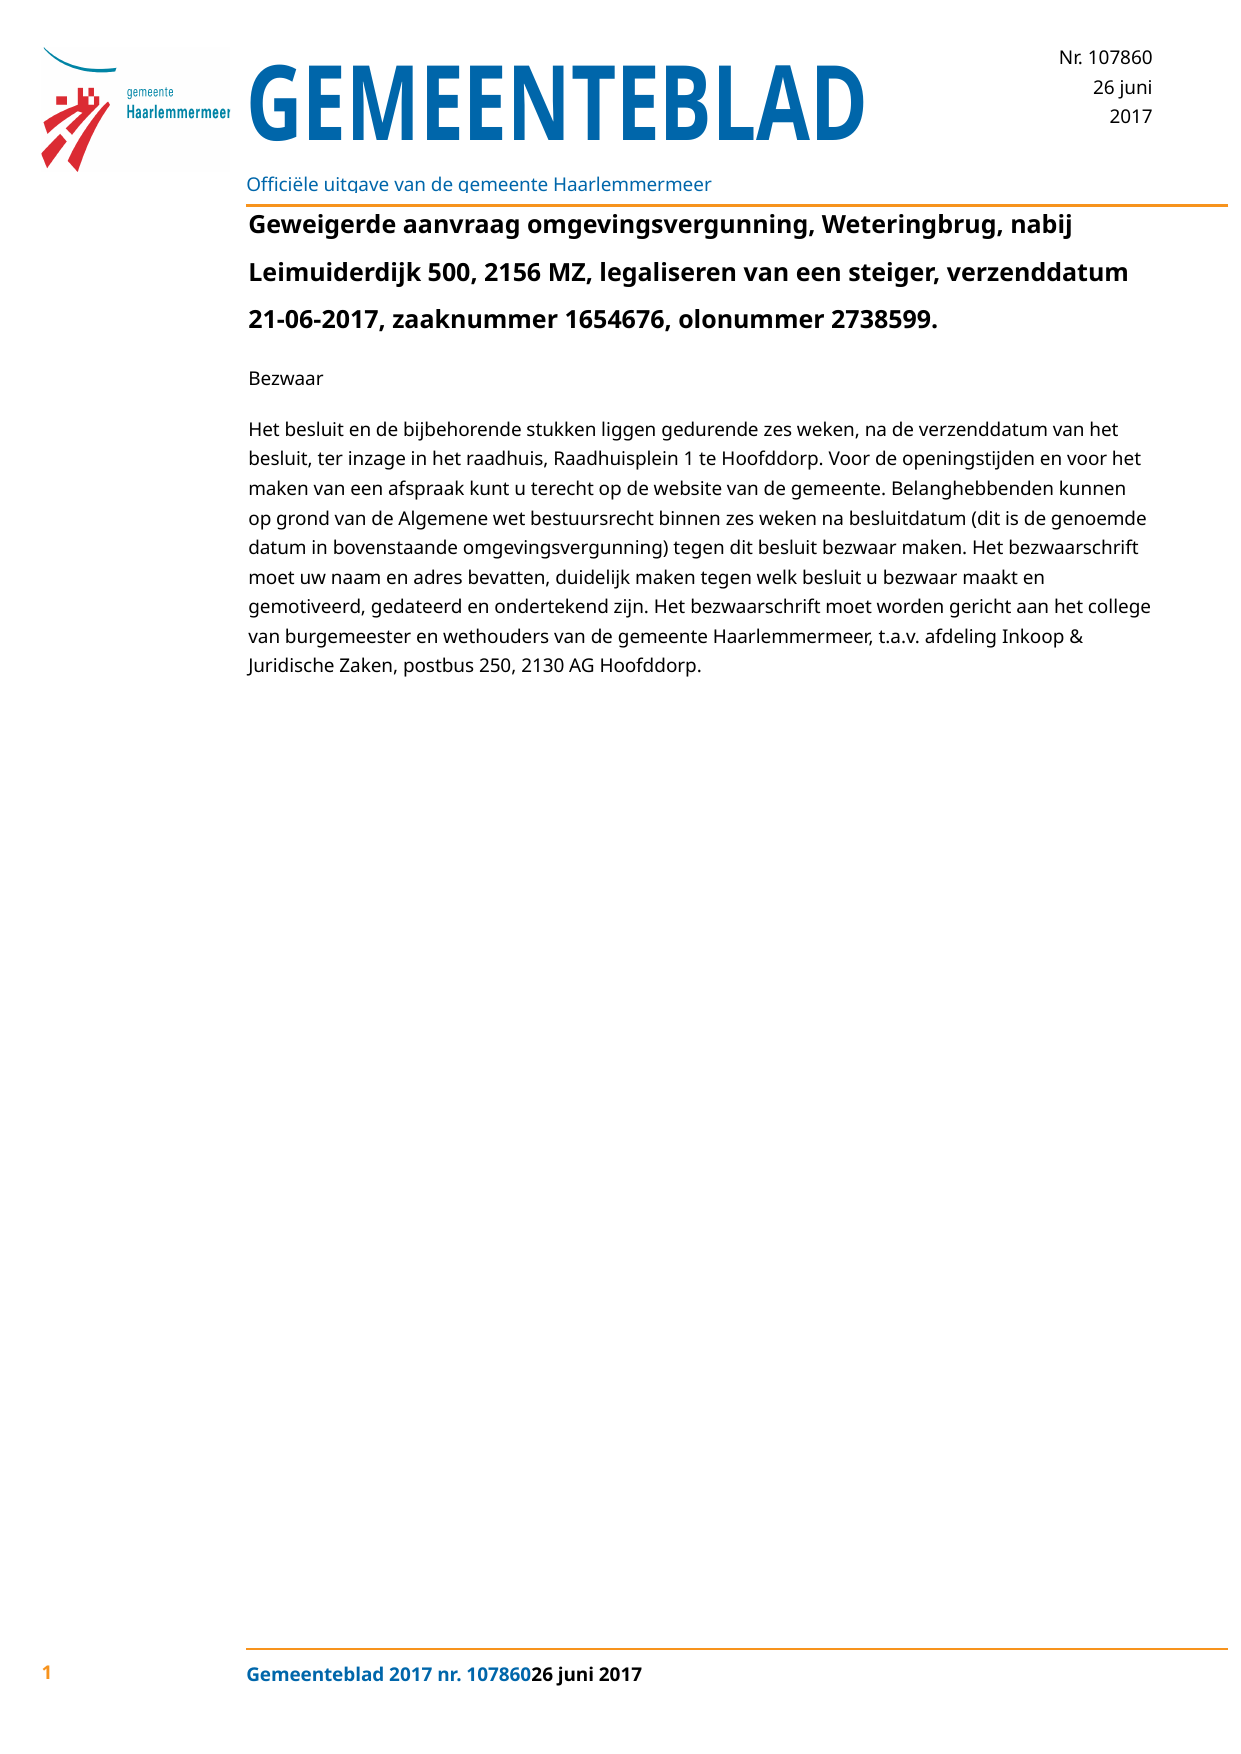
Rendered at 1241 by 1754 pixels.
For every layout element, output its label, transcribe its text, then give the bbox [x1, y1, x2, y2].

text Bezwaar [248, 366, 1152, 391]
text Het besluit en de bijbehorende stukken liggen gedurende zes weken, na de verzenddatum van het besluit, ter inzage in het raadhuis, Raadhuisplein 1 te Hoofddorp. Voor de openingstijden en voor het maken van een afspraak kunt u terecht op de website van de gemeente. Belanghebbenden kunnen op grond van de Algemene wet bestuursrecht binnen zes weken na besluitdatum (dit is de genoemde datum in bovenstaande omgevingsvergunning) tegen dit besluit bezwaar maken. Het bezwaarschrift moet uw naam en adres bevatten, duidelijk maken tegen welk besluit u bezwaar maakt en gemotiveerd, gedateerd en ondertekend zijn. Het bezwaarschrift moet worden gericht aan het college van burgemeester en wethouders van de gemeente Haarlemmermeer, t.a.v. afdeling Inkoop & Juridische Zaken, postbus 250, 2130 AG Hoofddorp. [248, 416, 1152, 678]
picture [41, 47, 231, 172]
text Geweigerde aanvraag omgevingsvergunning, Weteringbrug, nabij Leimuiderdijk 500, 2156 MZ, legaliseren van een steiger, verzenddatum 21-06-2017, zaaknummer 1654676, olonummer 2738599. [248, 207, 1152, 336]
